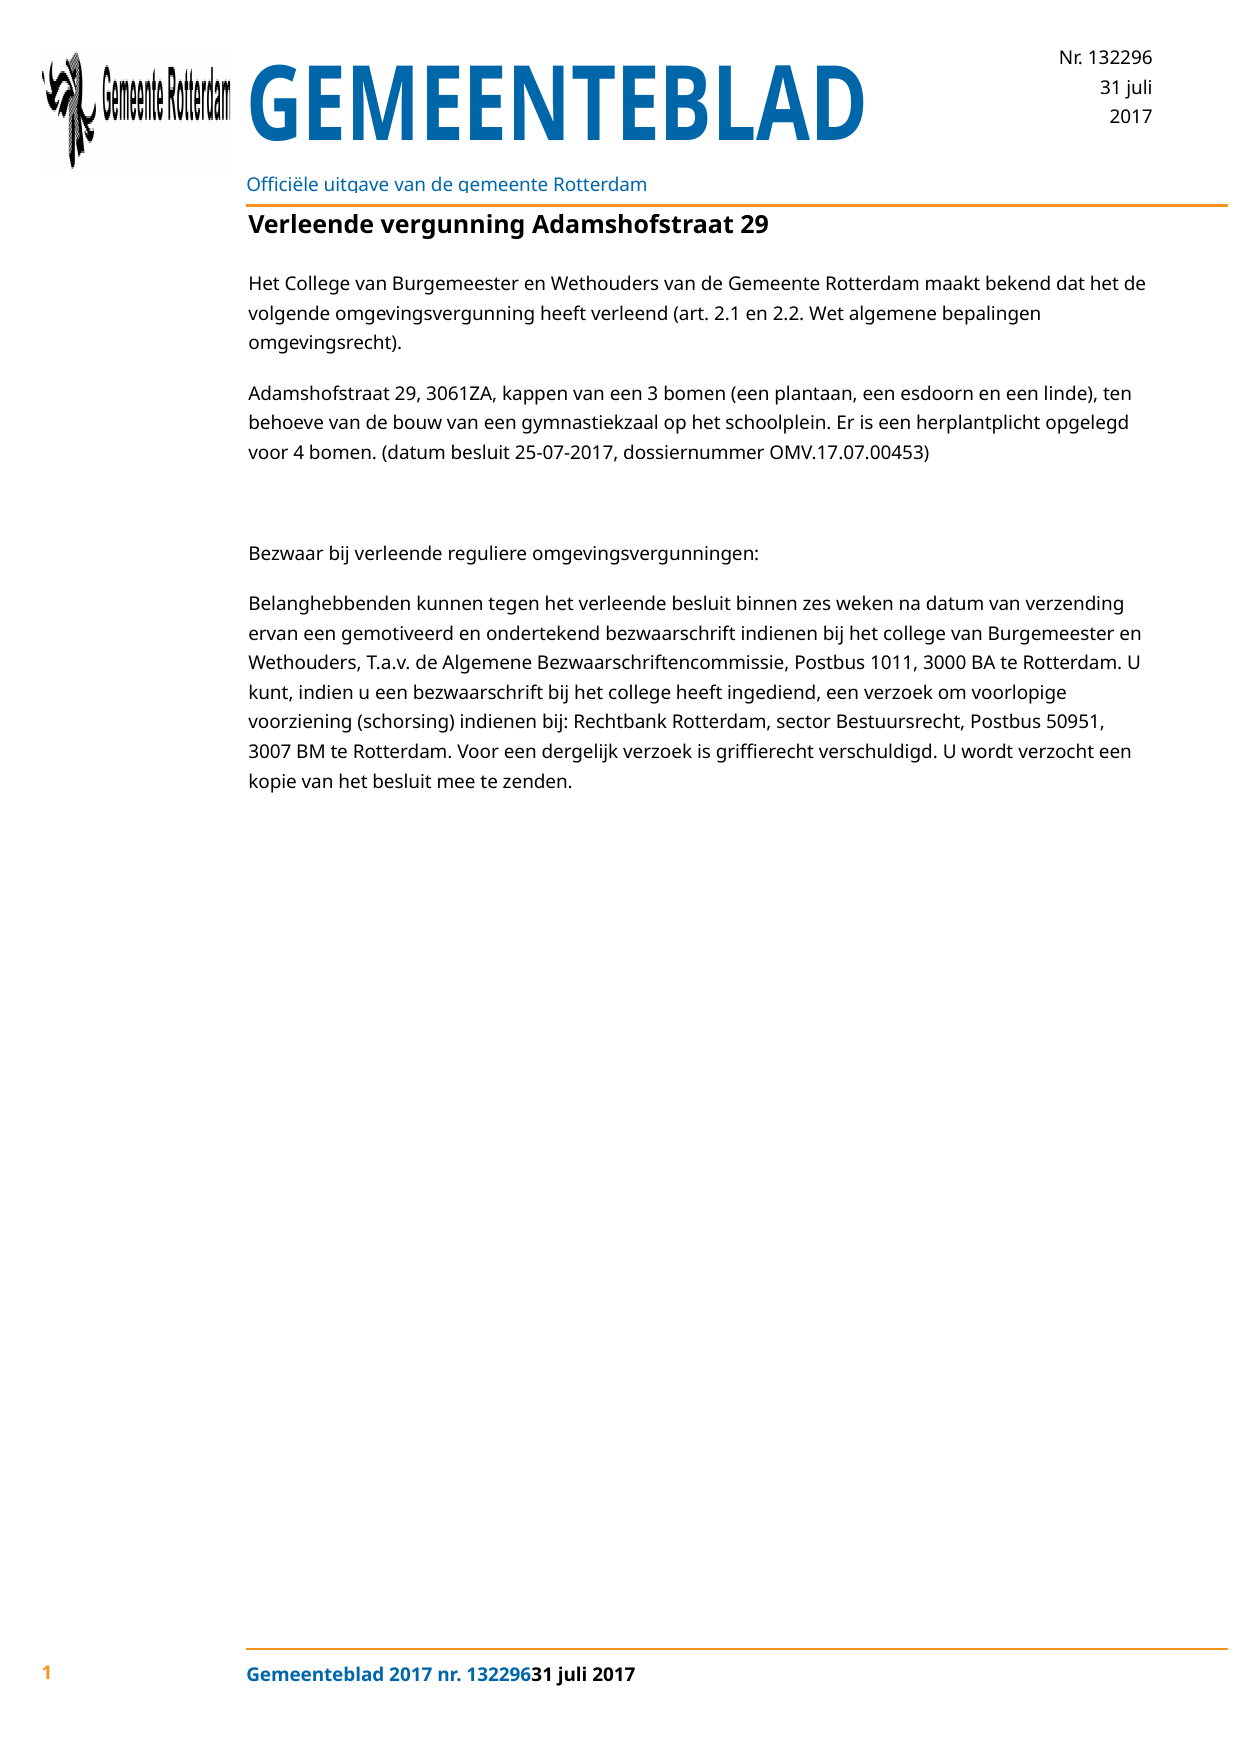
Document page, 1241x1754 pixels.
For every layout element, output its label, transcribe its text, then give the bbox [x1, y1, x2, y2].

text Belanghebbenden kunnen tegen het verleende besluit binnen zes weken na datum van verzending ervan een gemotiveerd en ondertekend bezwaarschrift indienen bij het college van Burgemeester en Wethouders, T.a.v. de Algemene Bezwaarschriftencommissie, Postbus 1011, 3000 BA te Rotterdam. U kunt, indien u een bezwaarschrift bij het college heeft ingediend, een verzoek om voorlopige voorziening (schorsing) indienen bij: Rechtbank Rotterdam, sector Bestuursrecht, Postbus 50951, 3007 BM te Rotterdam. Voor een dergelijk verzoek is griffierecht verschuldigd. U wordt verzocht een kopie van het besluit mee te zenden. [248, 590, 1152, 793]
text Het College van Burgemeester en Wethouders van de Gemeente Rotterdam maakt bekend dat het de volgende omgevingsvergunning heeft verleend (art. 2.1 en 2.2. Wet algemene bepalingen omgevingsrecht). [248, 270, 1152, 355]
text Adamshofstraat 29, 3061ZA, kappen van een 3 bomen (een plantaan, een esdoorn en een linde), ten behoeve van de bouw van een gymnastiekzaal op het schoolplein. Er is een herplantplicht opgelegd voor 4 bomen. (datum besluit 25-07-2017, dossiernummer OMV.17.07.00453) [248, 380, 1152, 465]
text Bezwaar bij verleende reguliere omgevingsvergunningen: [248, 540, 1152, 566]
text Verleende vergunning Adamshofstraat 29 [248, 207, 1152, 241]
picture [41, 47, 231, 172]
